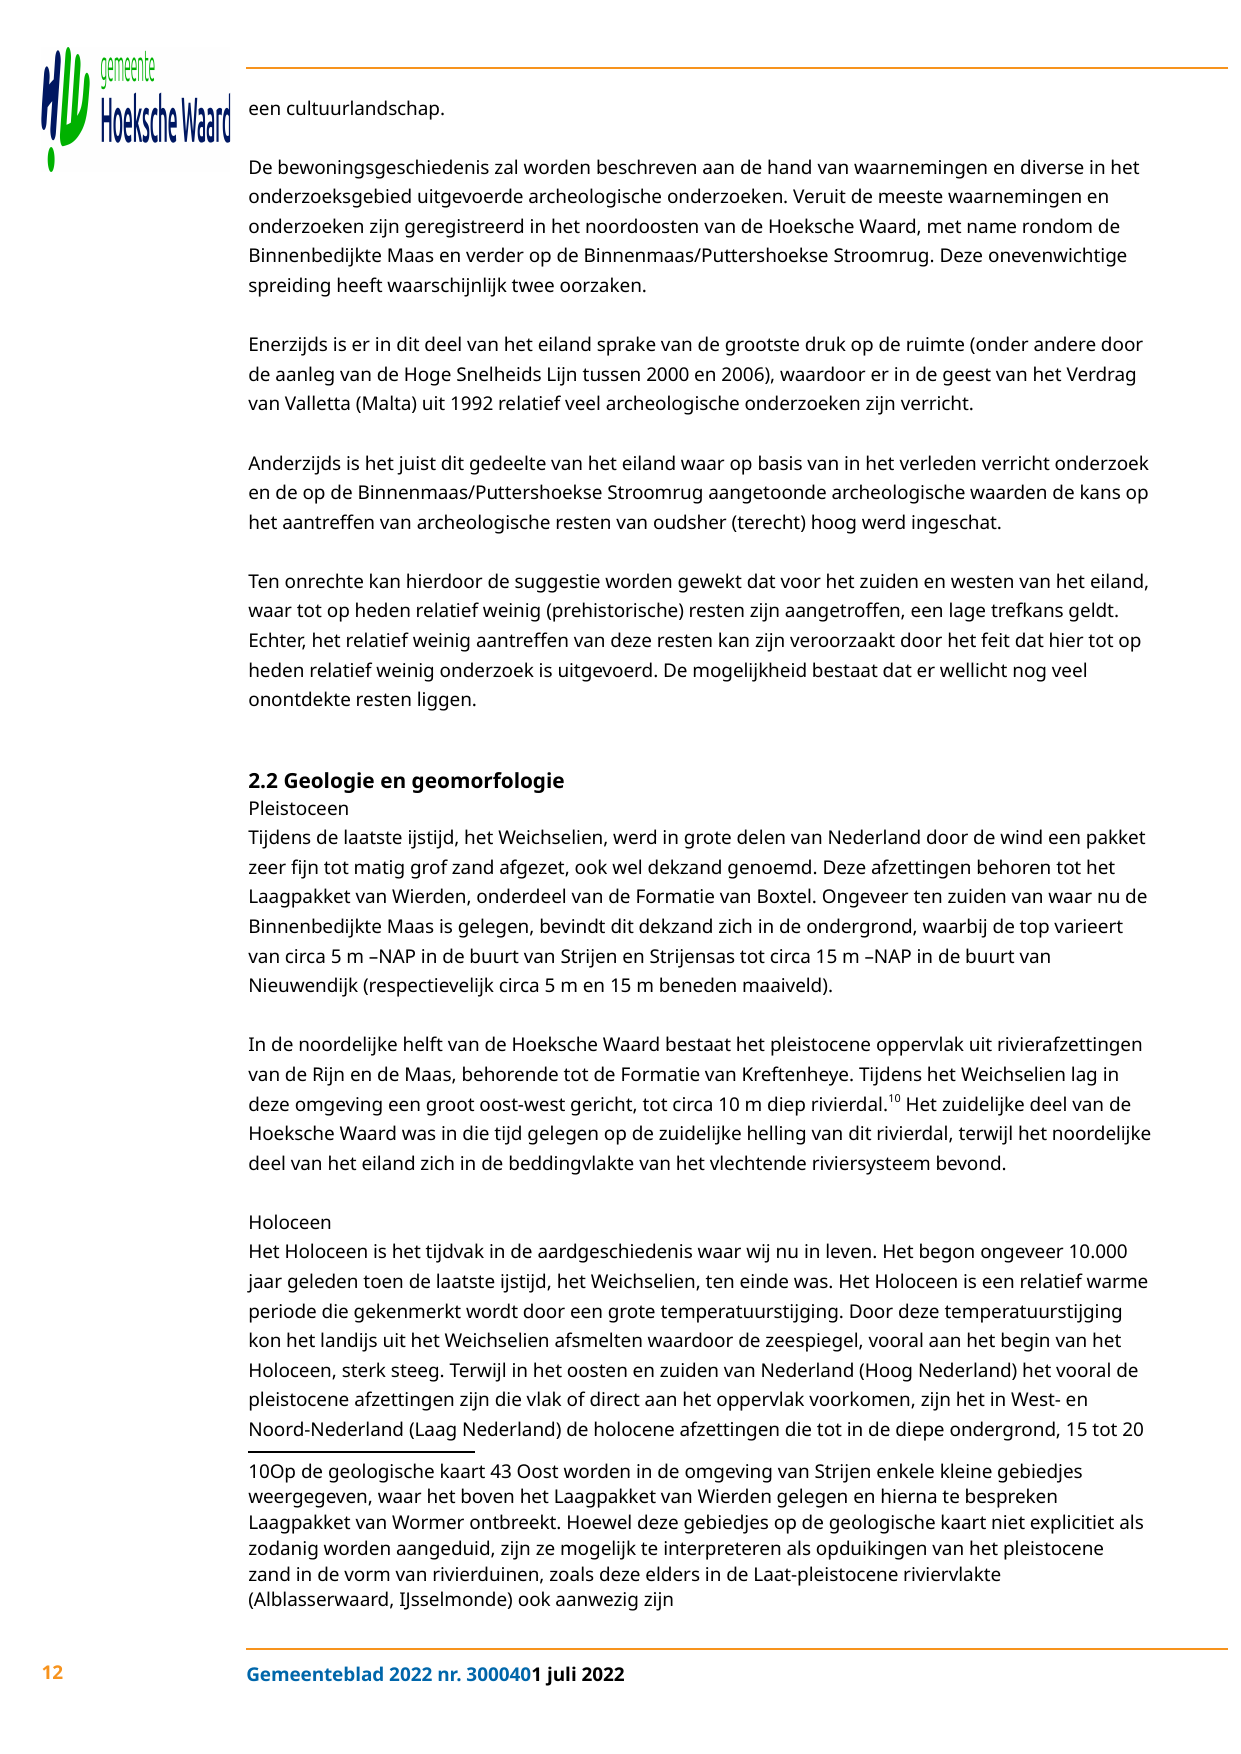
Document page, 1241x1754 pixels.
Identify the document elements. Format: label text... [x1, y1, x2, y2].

text Ten onrechte kan hierdoor de suggestie worden gewekt dat voor het zuiden en westen van het eiland, waar tot op heden relatief weinig (prehistorische) resten zijn aangetroffen, een lage trefkans geldt. Echter, het relatief weinig aantreffen van deze resten kan zijn veroorzaakt door het feit dat hier tot op heden relatief weinig onderzoek is uitgevoerd. De mogelijkheid bestaat dat er wellicht nog veel onontdekte resten liggen. [248, 568, 1152, 712]
text Het Holoceen is het tijdvak in de aardgeschiedenis waar wij nu in leven. Het begon ongeveer 10.000 jaar geleden toen de laatste ijstijd, het Weichselien, ten einde was. Het Holoceen is een relatief warme periode die gekenmerkt wordt door een grote temperatuurstijging. Door deze temperatuurstijging kon het landijs uit het Weichselien afsmelten waardoor de zeespiegel, vooral aan het begin van het Holoceen, sterk steeg. Terwijl in het oosten en zuiden van Nederland (Hoog Nederland) het vooral de pleistocene afzettingen zijn die vlak of direct aan het oppervlak voorkomen, zijn het in West- en Noord-Nederland (Laag Nederland) de holocene afzettingen die tot in de diepe ondergrond, 15 tot 20 [248, 1239, 1152, 1442]
text Op de geologische kaart 43 Oost worden in de omgeving van Strijen enkele kleine gebiedjes weergegeven, waar het boven het Laagpakket van Wierden gelegen en hierna te bespreken Laagpakket van Wormer ontbreekt. Hoewel deze gebiedjes op de geologische kaart niet explicitiet als zodanig worden aangeduid, zijn ze mogelijk te interpreteren als opduikingen van het pleistocene zand in de vorm van rivierduinen, zoals deze elders in de Laat-pleistocene riviervlakte (Alblasserwaard, IJsselmonde) ook aanwezig zijn [248, 1458, 1152, 1612]
picture [41, 47, 231, 172]
text Pleistoceen [248, 795, 1152, 821]
text Anderzijds is het juist dit gedeelte van het eiland waar op basis van in het verleden verricht onderzoek en de op de Binnenmaas/Puttershoekse Stroomrug aangetoonde archeologische waarden de kans op het aantreffen van archeologische resten van oudsher (terecht) hoog werd ingeschat. [248, 450, 1152, 535]
text De bewoningsgeschiedenis zal worden beschreven aan de hand van waarnemingen en diverse in het onderzoeksgebied uitgevoerde archeologische onderzoeken. Veruit de meeste waarnemingen en onderzoeken zijn geregistreerd in het noordoosten van de Hoeksche Waard, met name rondom de Binnenbedijkte Maas en verder op de Binnenmaas/Puttershoekse Stroomrug. Deze onevenwichtige spreiding heeft waarschijnlijk twee oorzaken. [248, 154, 1152, 298]
text Enerzijds is er in dit deel van het eiland sprake van de grootste druk op de ruimte (onder andere door de aanleg van de Hoge Snelheids Lijn tussen 2000 en 2006), waardoor er in de geest van het Verdrag van Valletta (Malta) uit 1992 relatief veel archeologische onderzoeken zijn verricht. [248, 331, 1152, 416]
text 2.2 Geologie en geomorfologie [248, 766, 1152, 795]
text een cultuurlandschap. [248, 95, 1152, 121]
text In de noordelijke helft van de Hoeksche Waard bestaat het pleistocene oppervlak uit rivierafzettingen van de Rijn en de Maas, behorende tot de Formatie van Kreftenheye. Tijdens het Weichselien lag in deze omgeving een groot oost-west gericht, tot circa 10 m diep rivierdal. Het zuidelijke deel van de Hoeksche Waard was in die tijd gelegen op de zuidelijke helling van dit rivierdal, terwijl het noordelijke deel van het eiland zich in de beddingvlakte van het vlechtende riviersysteem bevond. [248, 1032, 1152, 1176]
text Tijdens de laatste ijstijd, het Weichselien, werd in grote delen van Nederland door de wind een pakket zeer fijn tot matig grof zand afgezet, ook wel dekzand genoemd. Deze afzettingen behoren tot het Laagpakket van Wierden, onderdeel van de Formatie van Boxtel. Ongeveer ten zuiden van waar nu de Binnenbedijkte Maas is gelegen, bevindt dit dekzand zich in de ondergrond, waarbij de top varieert van circa 5 m –NAP in de buurt van Strijen en Strijensas tot circa 15 m –NAP in de buurt van Nieuwendijk (respectievelijk circa 5 m en 15 m beneden maaiveld). [248, 824, 1152, 998]
text Holoceen [248, 1209, 1152, 1235]
